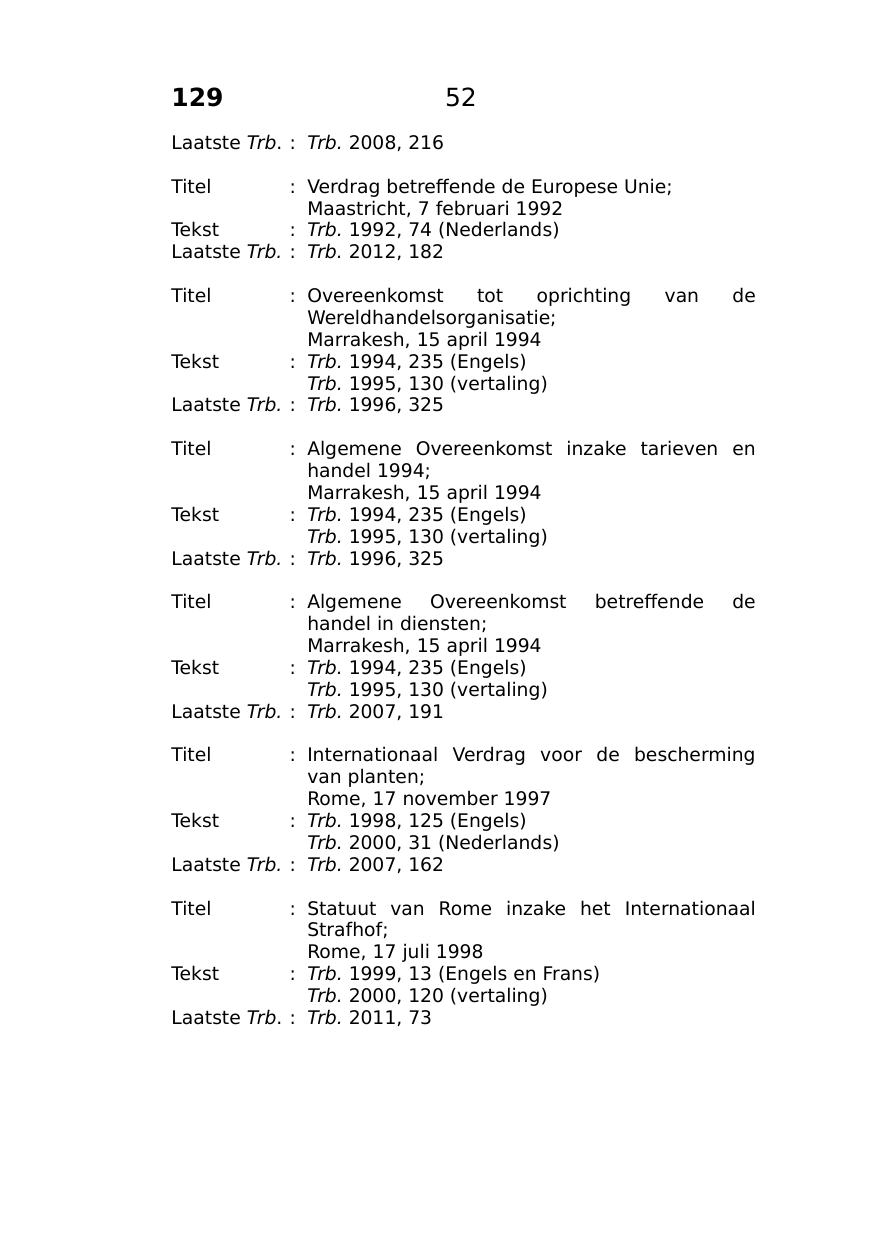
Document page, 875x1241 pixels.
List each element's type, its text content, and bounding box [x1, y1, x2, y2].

table_cell Trb. 1994, 235 (Engels) Trb. 1995, 130 (vertaling) [307, 351, 756, 394]
table_cell : [289, 657, 307, 701]
table_cell Trb. 1998, 125 (Engels) Trb. 2000, 31 (Nederlands) [307, 810, 756, 854]
table_cell : [289, 176, 307, 219]
table_cell : [289, 591, 307, 657]
table_cell : [289, 438, 307, 504]
table_cell Overeenkomst tot oprichting van de Wereldhandelsorganisatie; Marrakesh, 15 april 1994 [307, 285, 756, 351]
table_cell : [289, 219, 307, 241]
table_cell [289, 416, 307, 438]
table_cell Laatste Trb. [171, 1007, 289, 1029]
table_cell Tekst [171, 963, 289, 1007]
table_cell Trb. 2011, 73 [307, 1007, 756, 1029]
table_cell Laatste Trb. [171, 394, 289, 416]
table_cell : [289, 504, 307, 547]
table_cell : [289, 351, 307, 394]
table_cell : [289, 701, 307, 722]
table_cell : [289, 285, 307, 351]
table_cell Titel [171, 591, 289, 657]
table_cell Titel [171, 898, 289, 963]
table_cell Trb. 1996, 325 [307, 548, 756, 569]
table_cell Trb. 1994, 235 (Engels) Trb. 1995, 130 (vertaling) [307, 504, 756, 547]
table_cell Laatste Trb. [171, 701, 289, 722]
table_cell Tekst [171, 351, 289, 394]
table_cell Trb. 2008, 216 [307, 132, 756, 154]
table_cell [289, 723, 307, 744]
table_cell [307, 723, 756, 744]
table_cell Trb. 1996, 325 [307, 394, 756, 416]
table_cell : [289, 744, 307, 810]
table_cell : [289, 1007, 307, 1029]
table_cell : [289, 854, 307, 876]
table_cell Internationaal Verdrag voor de bescherming van planten; Rome, 17 november 1997 [307, 744, 756, 810]
table_cell Laatste Trb. [171, 854, 289, 876]
table_cell [171, 416, 289, 438]
table_cell [289, 263, 307, 285]
table_cell Trb. 2007, 191 [307, 701, 756, 722]
table_cell [289, 876, 307, 897]
table_cell Trb. 2012, 182 [307, 241, 756, 263]
table_cell : [289, 898, 307, 963]
table_cell [171, 569, 289, 591]
table_cell [307, 154, 756, 176]
table_cell Laatste Trb. [171, 241, 289, 263]
table_cell [171, 723, 289, 744]
table_cell Trb. 2007, 162 [307, 854, 756, 876]
table_cell Laatste Trb. [171, 548, 289, 569]
table_cell [171, 154, 289, 176]
table_cell Titel [171, 285, 289, 351]
table_cell [171, 876, 289, 897]
table_cell : [289, 394, 307, 416]
table_cell [289, 1029, 307, 1051]
table_cell [307, 569, 756, 591]
table_cell [307, 416, 756, 438]
table_cell [171, 1029, 289, 1051]
table_cell Trb. 1999, 13 (Engels en Frans) Trb. 2000, 120 (vertaling) [307, 963, 756, 1007]
table_cell Statuut van Rome inzake het Internationaal Strafhof; Rome, 17 juli 1998 [307, 898, 756, 963]
table_cell Titel [171, 438, 289, 504]
table_cell Laatste Trb. [171, 132, 289, 154]
table_cell [307, 1029, 756, 1051]
table_cell [289, 154, 307, 176]
table_cell : [289, 963, 307, 1007]
table_cell [307, 263, 756, 285]
table_cell [171, 263, 289, 285]
table_cell : [289, 241, 307, 263]
table_cell Verdrag betreffende de Europese Unie; Maastricht, 7 februari 1992 [307, 176, 756, 219]
table_cell [307, 876, 756, 897]
table_cell Tekst [171, 810, 289, 854]
table_cell Tekst [171, 504, 289, 547]
table_cell : [289, 548, 307, 569]
table_cell Trb. 1992, 74 (Nederlands) [307, 219, 756, 241]
table_cell : [289, 810, 307, 854]
table_cell Algemene Overeenkomst inzake tarieven en handel 1994; Marrakesh, 15 april 1994 [307, 438, 756, 504]
table_cell Trb. 1994, 235 (Engels) Trb. 1995, 130 (vertaling) [307, 657, 756, 701]
table_cell Tekst [171, 219, 289, 241]
table_cell Titel [171, 744, 289, 810]
table_cell : [289, 132, 307, 154]
table_cell Tekst [171, 657, 289, 701]
table_cell [289, 569, 307, 591]
table_cell Titel [171, 176, 289, 219]
table_cell Algemene Overeenkomst betreffende de handel in diensten; Marrakesh, 15 april 1994 [307, 591, 756, 657]
